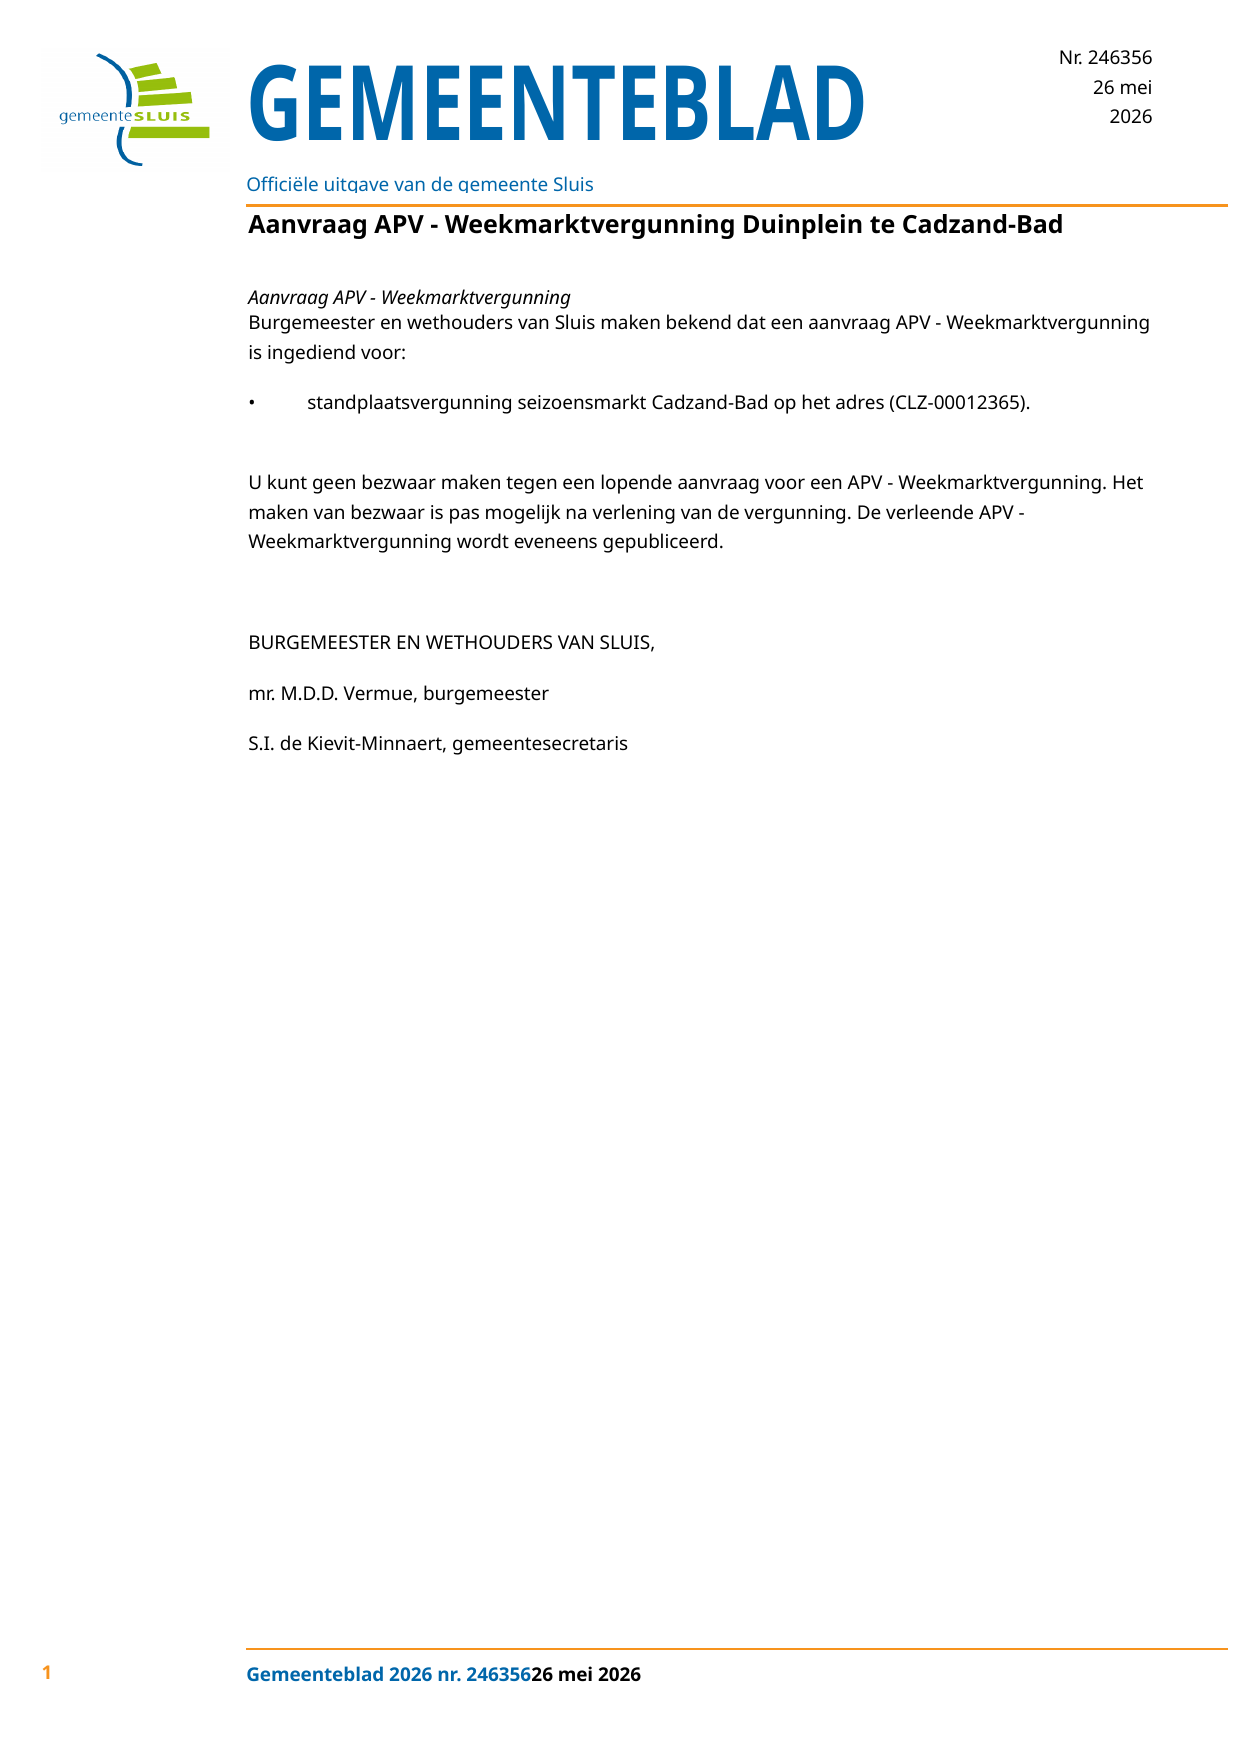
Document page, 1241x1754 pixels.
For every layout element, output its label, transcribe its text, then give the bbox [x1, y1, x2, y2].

text Burgemeester en wethouders van Sluis maken bekend dat een aanvraag APV - Weekmarktvergunning is ingediend voor: [248, 309, 1152, 365]
text Aanvraag APV - Weekmarktvergunning [248, 284, 1152, 309]
text BURGEMEESTER EN WETHOUDERS VAN SLUIS, [248, 629, 1152, 655]
text S.I. de Kievit-Minnaert, gemeentesecretaris [248, 730, 1152, 756]
text mr. M.D.D. Vermue, burgemeester [248, 680, 1152, 706]
text U kunt geen bezwaar maken tegen een lopende aanvraag voor een APV - Weekmarktvergunning. Het maken van bezwaar is pas mogelijk na verlening van de vergunning. De verleende APV - Weekmarktvergunning wordt eveneens gepubliceerd. [248, 469, 1152, 554]
picture [41, 47, 231, 172]
list standplaatsvergunning seizoensmarkt Cadzand-Bad op het adres (CLZ-00012365). [248, 389, 1152, 415]
text Aanvraag APV - Weekmarktvergunning Duinplein te Cadzand-Bad [248, 207, 1152, 241]
